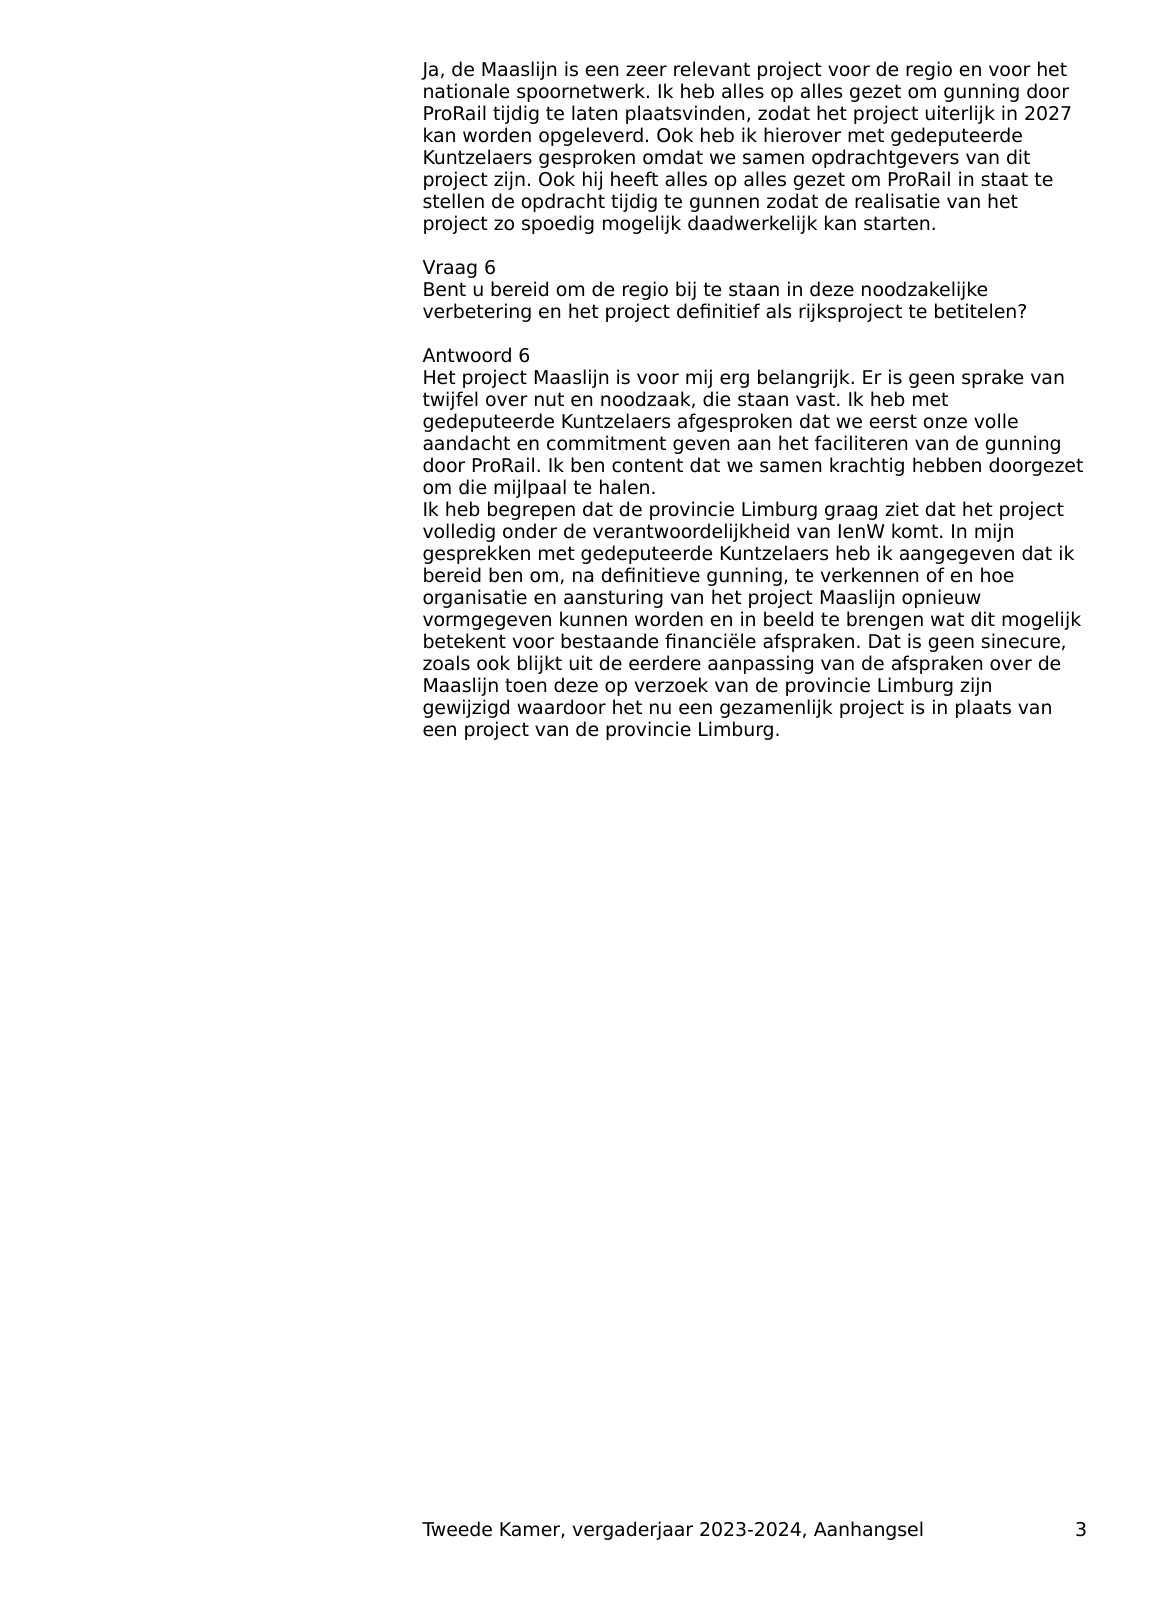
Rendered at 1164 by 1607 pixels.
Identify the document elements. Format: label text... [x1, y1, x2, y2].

text Ik heb begrepen dat de provincie Limburg graag ziet dat het project volledig onder de verantwoordelijkheid van IenW komt. In mijn gesprekken met gedeputeerde Kuntzelaers heb ik aangegeven dat ik bereid ben om, na definitieve gunning, te verkennen of en hoe organisatie en aansturing van het project Maaslijn opnieuw vormgegeven kunnen worden en in beeld te brengen wat dit mogelijk betekent voor bestaande financiële afspraken. Dat is geen sinecure, zoals ook blijkt uit de eerdere aanpassing van de afspraken over de Maaslijn toen deze op verzoek van de provincie Limburg zijn gewijzigd waardoor het nu een gezamenlijk project is in plaats van een project van de provincie Limburg. [422, 499, 1087, 741]
text Het project Maaslijn is voor mij erg belangrijk. Er is geen sprake van twijfel over nut en noodzaak, die staan vast. Ik heb met gedeputeerde Kuntzelaers afgesproken dat we eerst onze volle aandacht en commitment geven aan het faciliteren van de gunning door ProRail. Ik ben content dat we samen krachtig hebben doorgezet om die mijlpaal te halen. [422, 367, 1087, 499]
text Bent u bereid om de regio bij te staan in deze noodzakelijke verbetering en het project definitief als rijksproject te betitelen? [422, 279, 1087, 323]
text Ja, de Maaslijn is een zeer relevant project voor de regio en voor het nationale spoornetwerk. Ik heb alles op alles gezet om gunning door ProRail tijdig te laten plaatsvinden, zodat het project uiterlijk in 2027 kan worden opgeleverd. Ook heb ik hierover met gedeputeerde Kuntzelaers gesproken omdat we samen opdrachtgevers van dit project zijn. Ook hij heeft alles op alles gezet om ProRail in staat te stellen de opdracht tijdig te gunnen zodat de realisatie van het project zo spoedig mogelijk daadwerkelijk kan starten. [422, 59, 1087, 235]
text Antwoord 6 [422, 345, 1087, 367]
text Vraag 6 [422, 257, 1087, 279]
